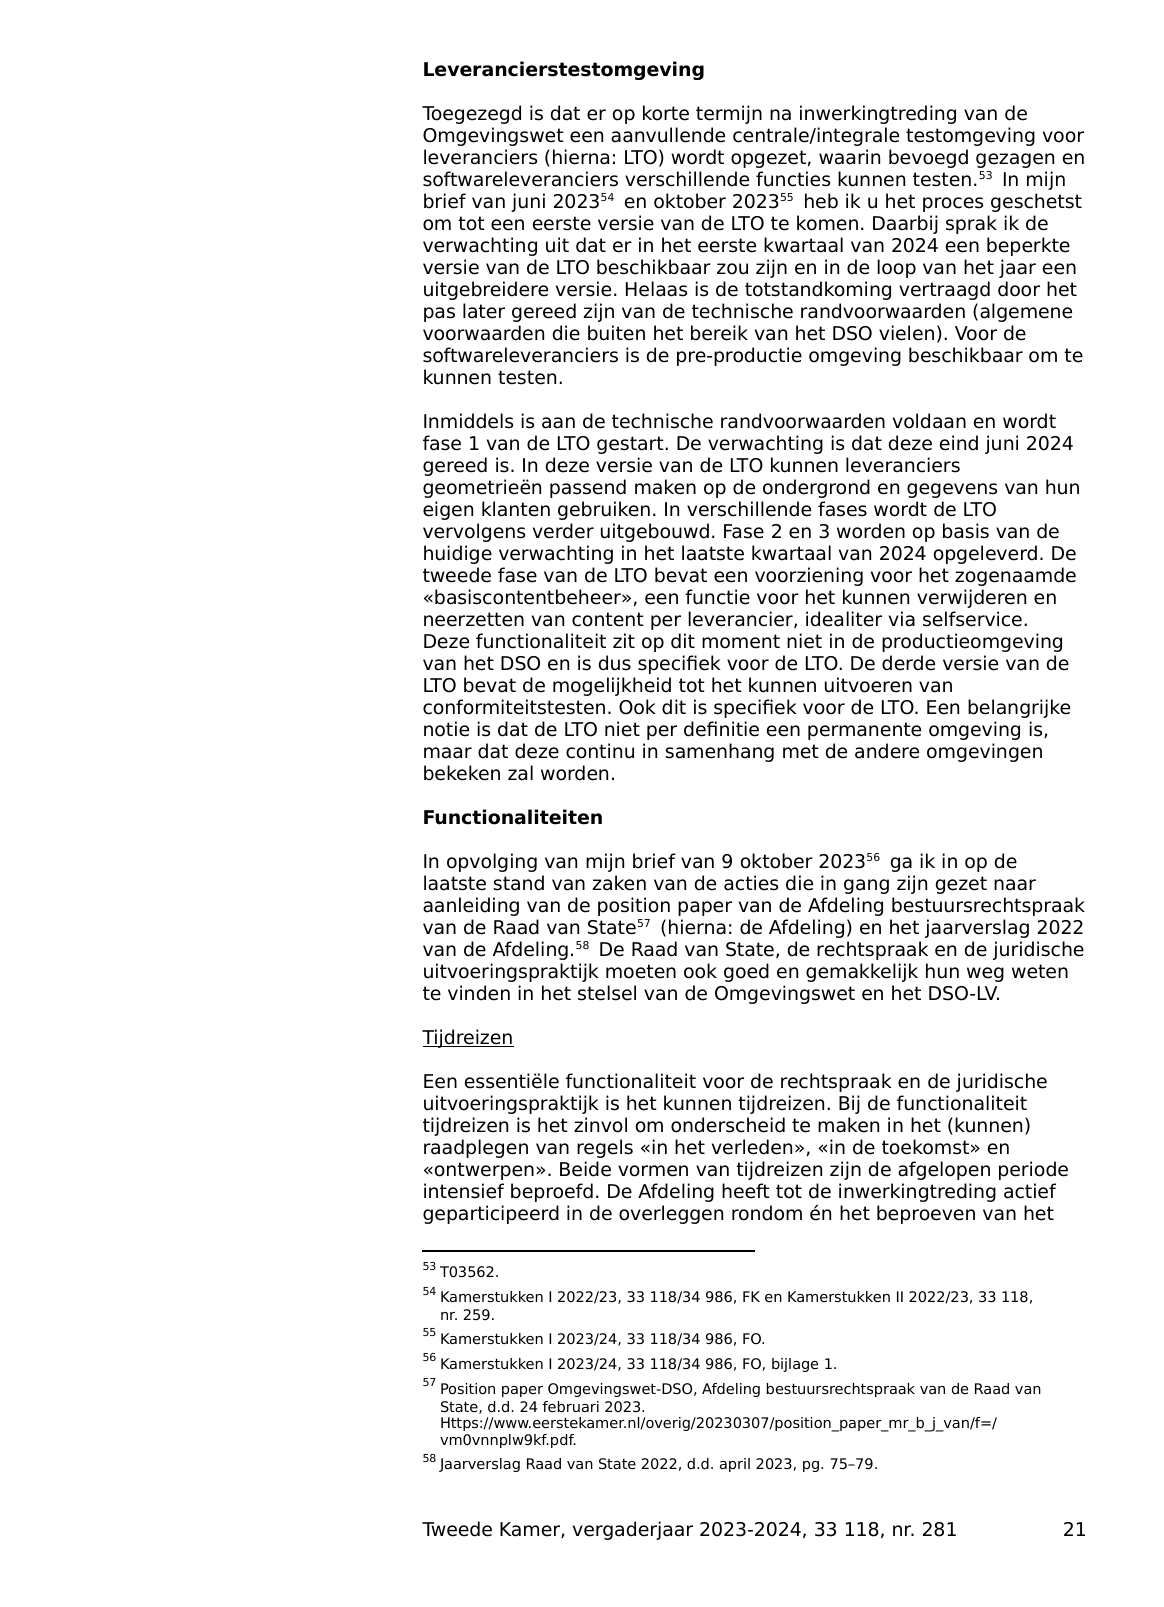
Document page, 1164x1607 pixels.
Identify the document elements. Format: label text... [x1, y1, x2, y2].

text Kamerstukken I 2023/24, 33 118/34 986, FO, bijlage 1. [422, 1352, 1087, 1374]
text T03562. [422, 1260, 1087, 1282]
subtitle Functionaliteiten [422, 807, 1087, 829]
text Jaarverslag Raad van State 2022, d.d. april 2023, pg. 75–79. [422, 1452, 1087, 1474]
text Toegezegd is dat er op korte termijn na inwerkingtreding van de Omgevingswet een aanvullende centrale/integrale testomgeving voor leveranciers (hierna: LTO) wordt opgezet, waarin bevoegd gezagen en softwareleveranciers verschillende functies kunnen testen. In mijn brief van juni 2023 en oktober 2023 heb ik u het proces geschetst om tot een eerste versie van de LTO te komen. Daarbij sprak ik de verwachting uit dat er in het eerste kwartaal van 2024 een beperkte versie van de LTO beschikbaar zou zijn en in de loop van het jaar een uitgebreidere versie. Helaas is de totstandkoming vertraagd door het pas later gereed zijn van de technische randvoorwaarden (algemene voorwaarden die buiten het bereik van het DSO vielen). Voor de softwareleveranciers is de pre-productie omgeving beschikbaar om te kunnen testen. [422, 103, 1087, 389]
text Een essentiële functionaliteit voor de rechtspraak en de juridische uitvoeringspraktijk is het kunnen tijdreizen. Bij de functionaliteit tijdreizen is het zinvol om onderscheid te maken in het (kunnen) raadplegen van regels «in het verleden», «in de toekomst» en «ontwerpen». Beide vormen van tijdreizen zijn de afgelopen periode intensief beproefd. De Afdeling heeft tot de inwerkingtreding actief geparticipeerd in de overleggen rondom én het beproeven van het [422, 1071, 1087, 1225]
text Position paper Omgevingswet-DSO, Afdeling bestuursrechtspraak van de Raad van State, d.d. 24 februari 2023. Https://www.eerstekamer.nl/overig/20230307/position_paper_mr_b_j_van/f=/vm0vnnplw9kf.pdf. [422, 1377, 1087, 1449]
text Kamerstukken I 2022/23, 33 118/34 986, FK en Kamerstukken II 2022/23, 33 118, nr. 259. [422, 1285, 1087, 1324]
text In opvolging van mijn brief van 9 oktober 2023 ga ik in op de laatste stand van zaken van de acties die in gang zijn gezet naar aanleiding van de position paper van de Afdeling bestuursrechtspraak van de Raad van State (hierna: de Afdeling) en het jaarverslag 2022 van de Afdeling. De Raad van State, de rechtspraak en de juridische uitvoeringspraktijk moeten ook goed en gemakkelijk hun weg weten te vinden in het stelsel van de Omgevingswet en het DSO-LV. [422, 851, 1087, 1005]
subtitle Tijdreizen [422, 1027, 1087, 1049]
text Kamerstukken I 2023/24, 33 118/34 986, FO. [422, 1327, 1087, 1349]
text Inmiddels is aan de technische randvoorwaarden voldaan en wordt fase 1 van de LTO gestart. De verwachting is dat deze eind juni 2024 gereed is. In deze versie van de LTO kunnen leveranciers geometrieën passend maken op de ondergrond en gegevens van hun eigen klanten gebruiken. In verschillende fases wordt de LTO vervolgens verder uitgebouwd. Fase 2 en 3 worden op basis van de huidige verwachting in het laatste kwartaal van 2024 opgeleverd. De tweede fase van de LTO bevat een voorziening voor het zogenaamde «basiscontentbeheer», een functie voor het kunnen verwijderen en neerzetten van content per leverancier, idealiter via selfservice. [422, 411, 1087, 631]
subtitle Leverancierstestomgeving [422, 59, 1087, 81]
text Deze functionaliteit zit op dit moment niet in de productieomgeving van het DSO en is dus specifiek voor de LTO. De derde versie van de LTO bevat de mogelijkheid tot het kunnen uitvoeren van conformiteitstesten. Ook dit is specifiek voor de LTO. Een belangrijke notie is dat de LTO niet per definitie een permanente omgeving is, maar dat deze continu in samenhang met de andere omgevingen bekeken zal worden. [422, 631, 1087, 785]
